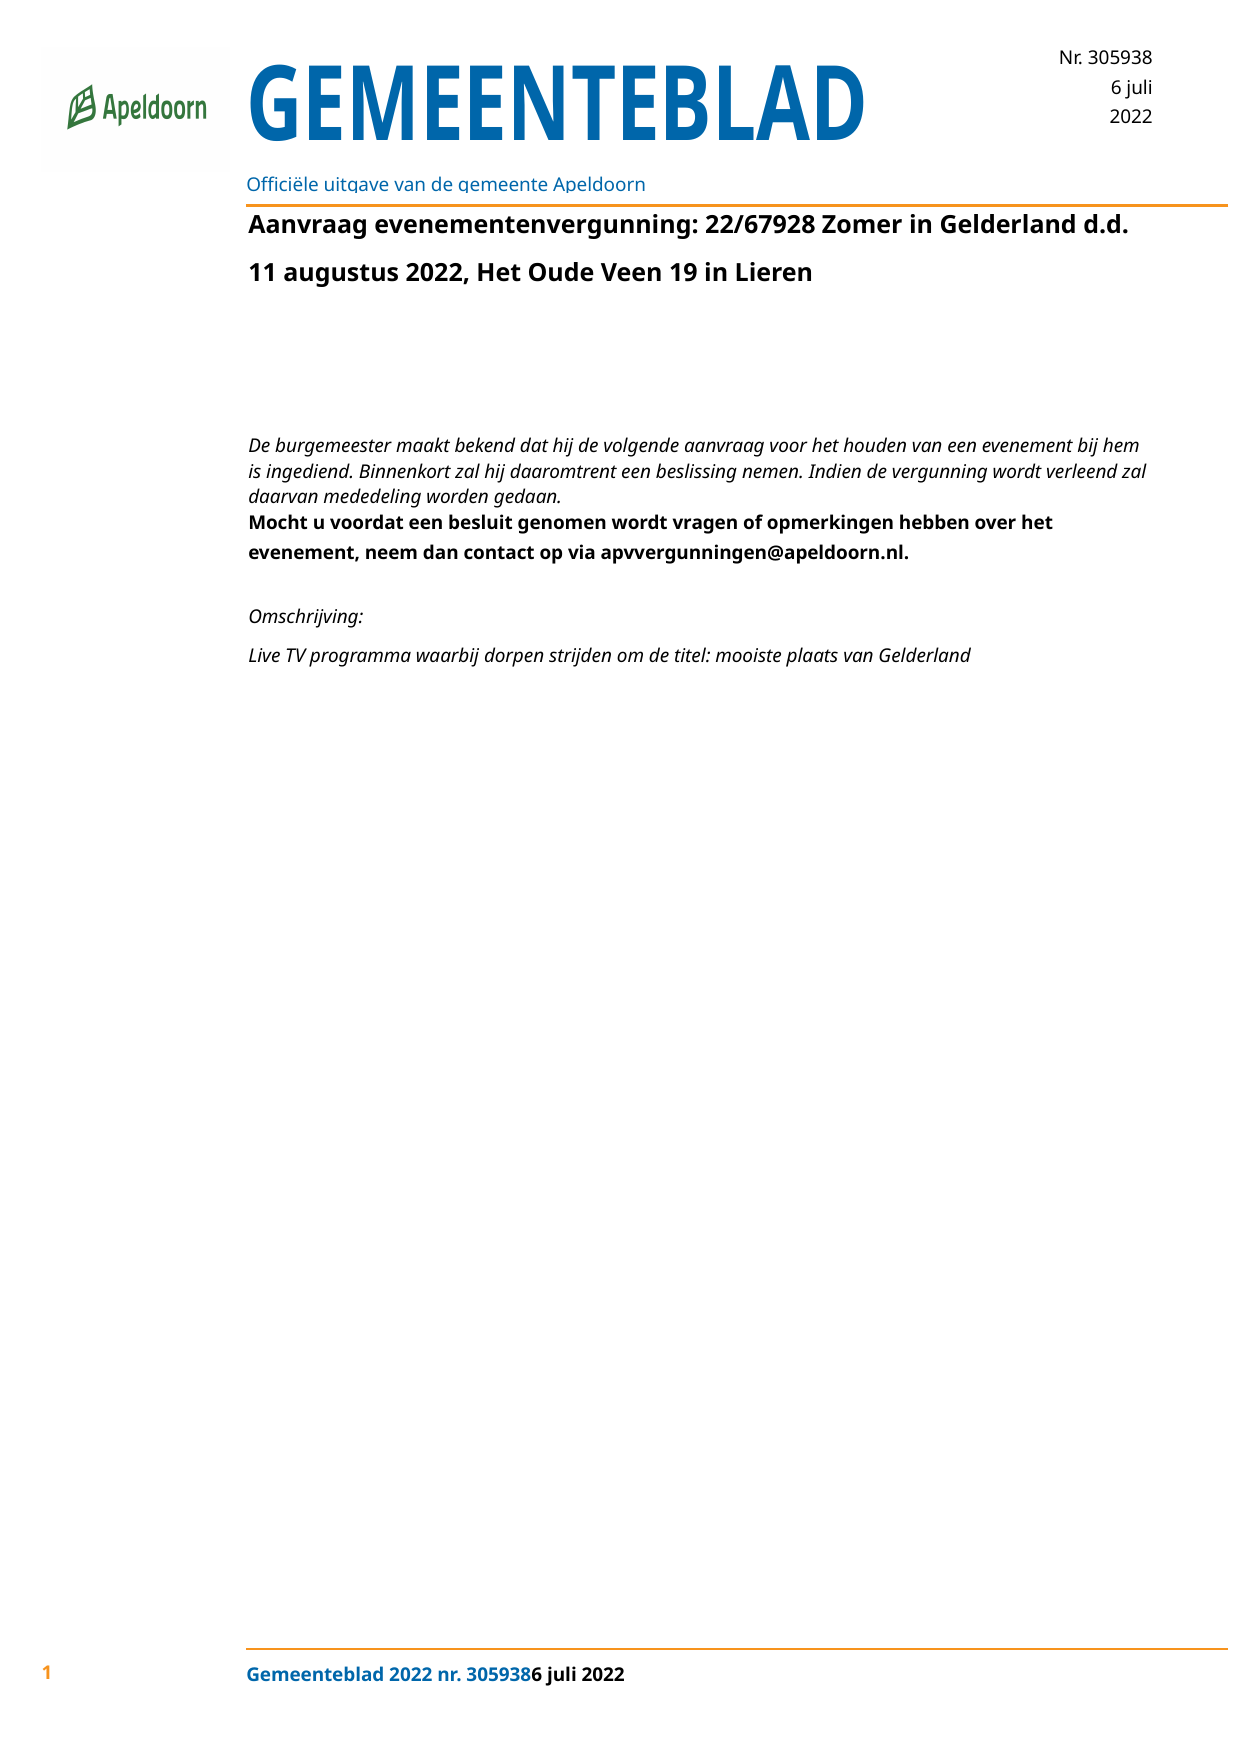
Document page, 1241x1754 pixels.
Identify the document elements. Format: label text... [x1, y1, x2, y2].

text Mocht u voordat een besluit genomen wordt vragen of opmerkingen hebben over het evenement, neem dan contact op via apvvergunningen@apeldoorn.nl. [248, 509, 1152, 565]
picture [41, 47, 231, 172]
text Omschrijving: [248, 603, 1152, 629]
text De burgemeester maakt bekend dat hij de volgende aanvraag voor het houden van een evenement bij hem is ingediend. Binnenkort zal hij daaromtrent een beslissing nemen. Indien de vergunning wordt verleend zal daarvan mededeling worden gedaan. [248, 432, 1152, 509]
text Aanvraag evenementenvergunning: 22/67928 Zomer in Gelderland d.d. 11 augustus 2022, Het Oude Veen 19 in Lieren [248, 207, 1152, 288]
text Live TV programma waarbij dorpen strijden om de titel: mooiste plaats van Gelderland [248, 642, 1152, 668]
